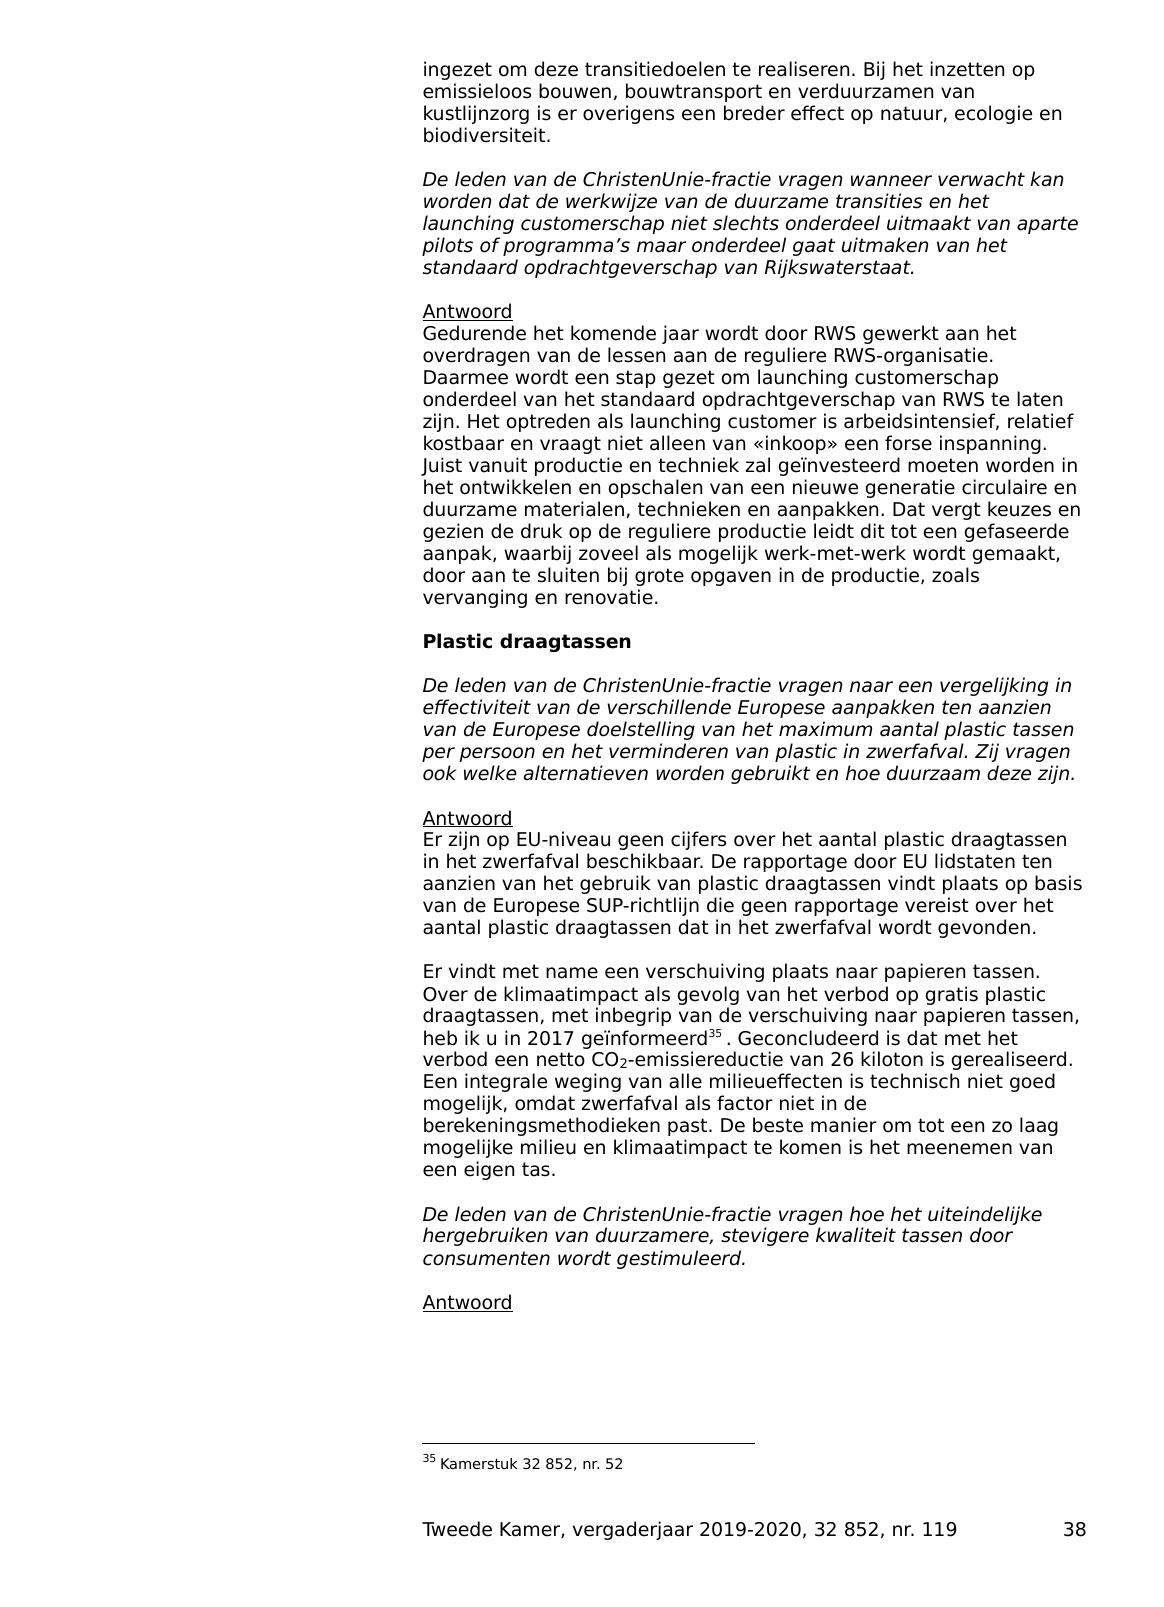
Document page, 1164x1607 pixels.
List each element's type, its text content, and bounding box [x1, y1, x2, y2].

subtitle Plastic draagtassen [422, 631, 1087, 653]
text ingezet om deze transitiedoelen te realiseren. Bij het inzetten op emissieloos bouwen, bouwtransport en verduurzamen van kustlijnzorg is er overigens een breder effect op natuur, ecologie en biodiversiteit. [422, 59, 1087, 147]
text Gedurende het komende jaar wordt door RWS gewerkt aan het overdragen van de lessen aan de reguliere RWS-organisatie. Daarmee wordt een stap gezet om launching customerschap onderdeel van het standaard opdrachtgeverschap van RWS te laten zijn. Het optreden als launching customer is arbeidsintensief, relatief kostbaar en vraagt niet alleen van «inkoop» een forse inspanning. Juist vanuit productie en techniek zal geïnvesteerd moeten worden in het ontwikkelen en opschalen van een nieuwe generatie circulaire en duurzame materialen, technieken en aanpakken. Dat vergt keuzes en gezien de druk op de reguliere productie leidt dit tot een gefaseerde aanpak, waarbij zoveel als mogelijk werk-met-werk wordt gemaakt, door aan te sluiten bij grote opgaven in de productie, zoals vervanging en renovatie. [422, 323, 1087, 609]
text De leden van de ChristenUnie-fractie vragen naar een vergelijking in effectiviteit van de verschillende Europese aanpakken ten aanzien van de Europese doelstelling van het maximum aantal plastic tassen per persoon en het verminderen van plastic in zwerfafval. Zij vragen ook welke alternatieven worden gebruikt en hoe duurzaam deze zijn. [422, 675, 1087, 785]
text Er vindt met name een verschuiving plaats naar papieren tassen. Over de klimaatimpact als gevolg van het verbod op gratis plastic draagtassen, met inbegrip van de verschuiving naar papieren tassen, heb ik u in 2017 geïnformeerd. Geconcludeerd is dat met het verbod een netto CO2-emissiereductie van 26 kiloton is gerealiseerd. Een integrale weging van alle milieueffecten is technisch niet goed mogelijk, omdat zwerfafval als factor niet in de berekeningsmethodieken past. De beste manier om tot een zo laag mogelijke milieu en klimaatimpact te komen is het meenemen van een eigen tas. [422, 961, 1087, 1181]
text Kamerstuk 32 852, nr. 52 [422, 1452, 1087, 1474]
text Antwoord [422, 807, 1087, 829]
text Er zijn op EU-niveau geen cijfers over het aantal plastic draagtassen in het zwerfafval beschikbaar. De rapportage door EU lidstaten ten aanzien van het gebruik van plastic draagtassen vindt plaats op basis van de Europese SUP-richtlijn die geen rapportage vereist over het aantal plastic draagtassen dat in het zwerfafval wordt gevonden. [422, 829, 1087, 939]
text De leden van de ChristenUnie-fractie vragen wanneer verwacht kan worden dat de werkwijze van de duurzame transities en het launching customerschap niet slechts onderdeel uitmaakt van aparte pilots of programma’s maar onderdeel gaat uitmaken van het standaard opdrachtgeverschap van Rijkswaterstaat. [422, 169, 1087, 279]
text De leden van de ChristenUnie-fractie vragen hoe het uiteindelijke hergebruiken van duurzamere, stevigere kwaliteit tassen door consumenten wordt gestimuleerd. [422, 1203, 1087, 1269]
text Antwoord [422, 301, 1087, 323]
text Antwoord [422, 1292, 1087, 1313]
